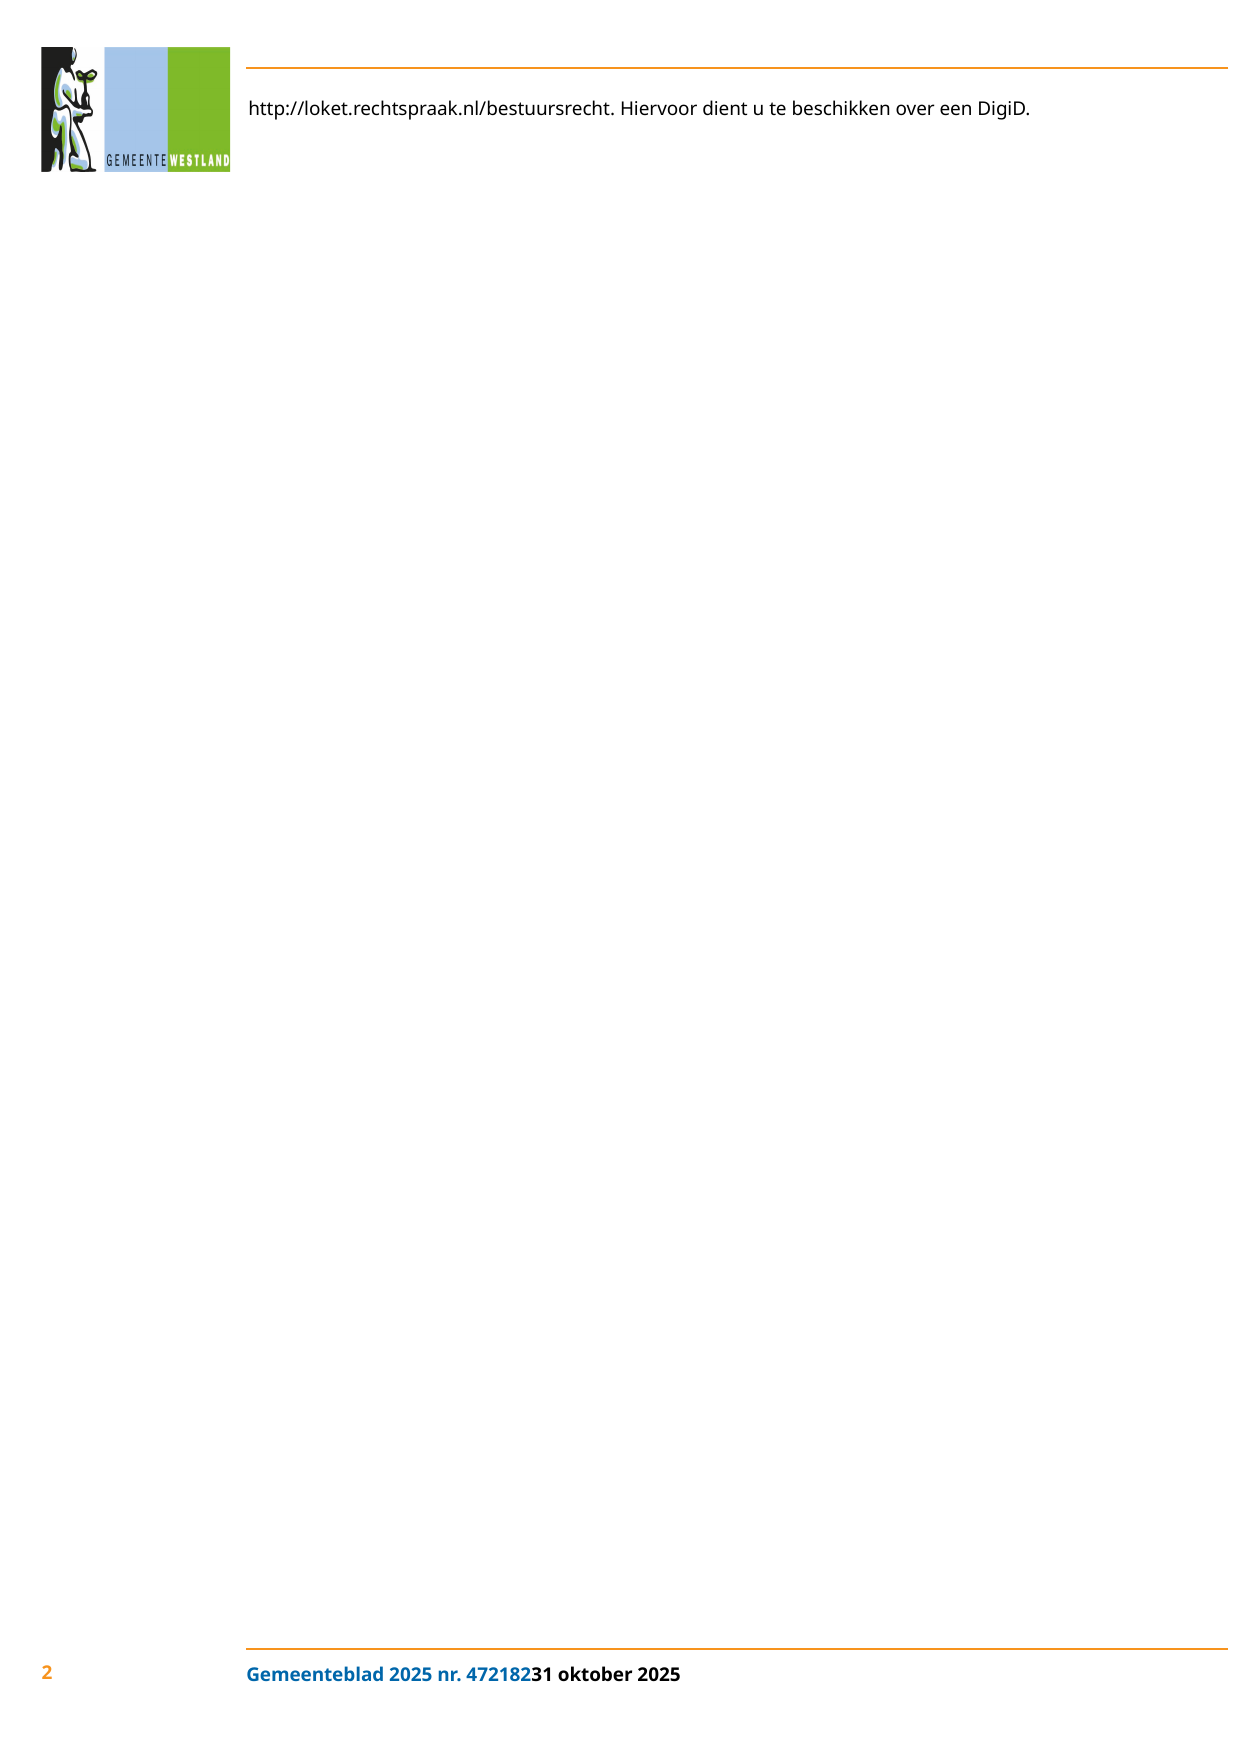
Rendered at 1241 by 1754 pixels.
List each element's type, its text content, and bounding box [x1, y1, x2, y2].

text http://loket.rechtspraak.nl/bestuursrecht. Hiervoor dient u te beschikken over een DigiD. [248, 95, 1152, 121]
picture [41, 47, 231, 172]
